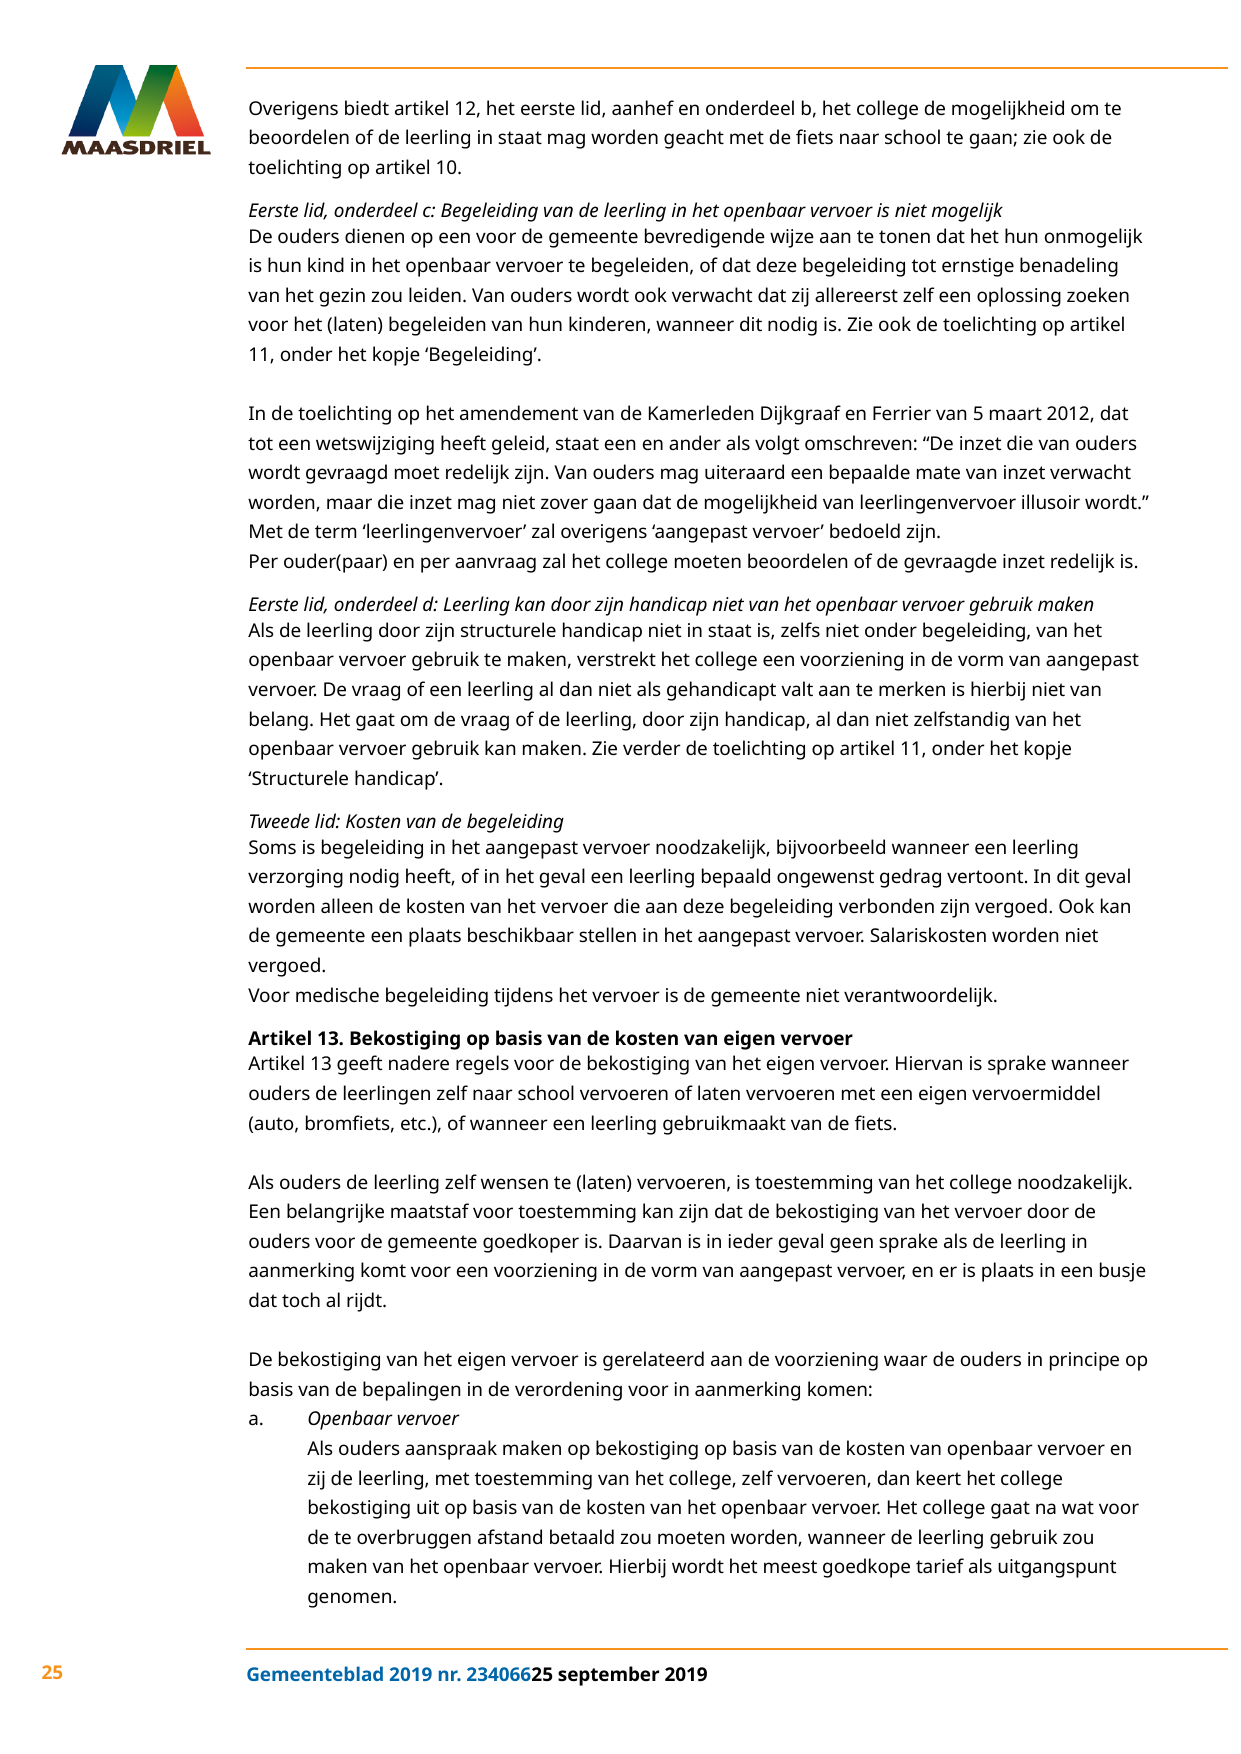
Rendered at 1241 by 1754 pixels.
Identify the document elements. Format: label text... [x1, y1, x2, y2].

text De ouders dienen op een voor de gemeente bevredigende wijze aan te tonen dat het hun onmogelijk is hun kind in het openbaar vervoer te begeleiden, of dat deze begeleiding tot ernstige benadeling van het gezin zou leiden. Van ouders wordt ook verwacht dat zij allereerst zelf een oplossing zoeken voor het (laten) begeleiden van hun kinderen, wanneer dit nodig is. Zie ook de toelichting op artikel 11, onder het kopje ‘Begeleiding’. [248, 223, 1152, 367]
text Per ouder(paar) en per aanvraag zal het college moeten beoordelen of de gevraagde inzet redelijk is. [248, 548, 1152, 574]
text Eerste lid, onderdeel d: Leerling kan door zijn handicap niet van het openbaar vervoer gebruik maken [248, 591, 1152, 617]
text Soms is begeleiding in het aangepast vervoer noodzakelijk, bijvoorbeeld wanneer een leerling verzorging nodig heeft, of in het geval een leerling bepaald ongewenst gedrag vertoont. In dit geval worden alleen de kosten van het vervoer die aan deze begeleiding verbonden zijn vergoed. Ook kan de gemeente een plaats beschikbaar stellen in het aangepast vervoer. Salariskosten worden niet vergoed. [248, 834, 1152, 978]
text Voor medische begeleiding tijdens het vervoer is de gemeente niet verantwoordelijk. [248, 982, 1152, 1007]
text Overigens biedt artikel 12, het eerste lid, aanhef en onderdeel b, het college de mogelijkheid om te beoordelen of de leerling in staat mag worden geacht met de fiets naar school te gaan; zie ook de toelichting op artikel 10. [248, 95, 1152, 180]
text In de toelichting op het amendement van de Kamerleden Dijkgraaf en Ferrier van 5 maart 2012, dat tot een wetswijziging heeft geleid, staat een en ander als volgt omschreven: “De inzet die van ouders wordt gevraagd moet redelijk zijn. Van ouders mag uiteraard een bepaalde mate van inzet verwacht worden, maar die inzet mag niet zover gaan dat de mogelijkheid van leerlingenvervoer illusoir wordt.” [248, 400, 1152, 515]
text Artikel 13 geeft nadere regels voor de bekostiging van het eigen vervoer. Hiervan is sprake wanneer ouders de leerlingen zelf naar school vervoeren of laten vervoeren met een eigen vervoermiddel (auto, bromfiets, etc.), of wanneer een leerling gebruikmaakt van de fiets. [248, 1051, 1152, 1136]
picture [41, 47, 231, 172]
text Tweede lid: Kosten van de begeleiding [248, 808, 1152, 834]
list Openbaar vervoer [248, 1406, 1152, 1431]
text Artikel 13. Bekostiging op basis van de kosten van eigen vervoer [248, 1025, 1152, 1051]
text De bekostiging van het eigen vervoer is gerelateerd aan de voorziening waar de ouders in principe op basis van de bepalingen in de verordening voor in aanmerking komen: [248, 1346, 1152, 1402]
text Eerste lid, onderdeel c: Begeleiding van de leerling in het openbaar vervoer is niet mogelijk [248, 197, 1152, 223]
text Met de term ‘leerlingenvervoer’ zal overigens ‘aangepast vervoer’ bedoeld zijn. [248, 519, 1152, 544]
text Als de leerling door zijn structurele handicap niet in staat is, zelfs niet onder begeleiding, van het openbaar vervoer gebruik te maken, verstrekt het college een voorziening in de vorm van aangepast vervoer. De vraag of een leerling al dan niet als gehandicapt valt aan te merken is hierbij niet van belang. Het gaat om de vraag of de leerling, door zijn handicap, al dan niet zelfstandig van het openbaar vervoer gebruik kan maken. Zie verder de toelichting op artikel 11, onder het kopje ‘Structurele handicap’. [248, 617, 1152, 791]
list Als ouders aanspraak maken op bekostiging op basis van de kosten van openbaar vervoer en zij de leerling, met toestemming van het college, zelf vervoeren, dan keert het college bekostiging uit op basis van de kosten van het openbaar vervoer. Het college gaat na wat voor de te overbruggen afstand betaald zou moeten worden, wanneer de leerling gebruik zou maken van het openbaar vervoer. Hierbij wordt het meest goedkope tarief als uitgangspunt genomen. [248, 1435, 1152, 1609]
text Als ouders de leerling zelf wensen te (laten) vervoeren, is toestemming van het college noodzakelijk. Een belangrijke maatstaf voor toestemming kan zijn dat de bekostiging van het vervoer door de ouders voor de gemeente goedkoper is. Daarvan is in ieder geval geen sprake als de leerling in aanmerking komt voor een voorziening in de vorm van aangepast vervoer, en er is plaats in een busje dat toch al rijdt. [248, 1169, 1152, 1313]
